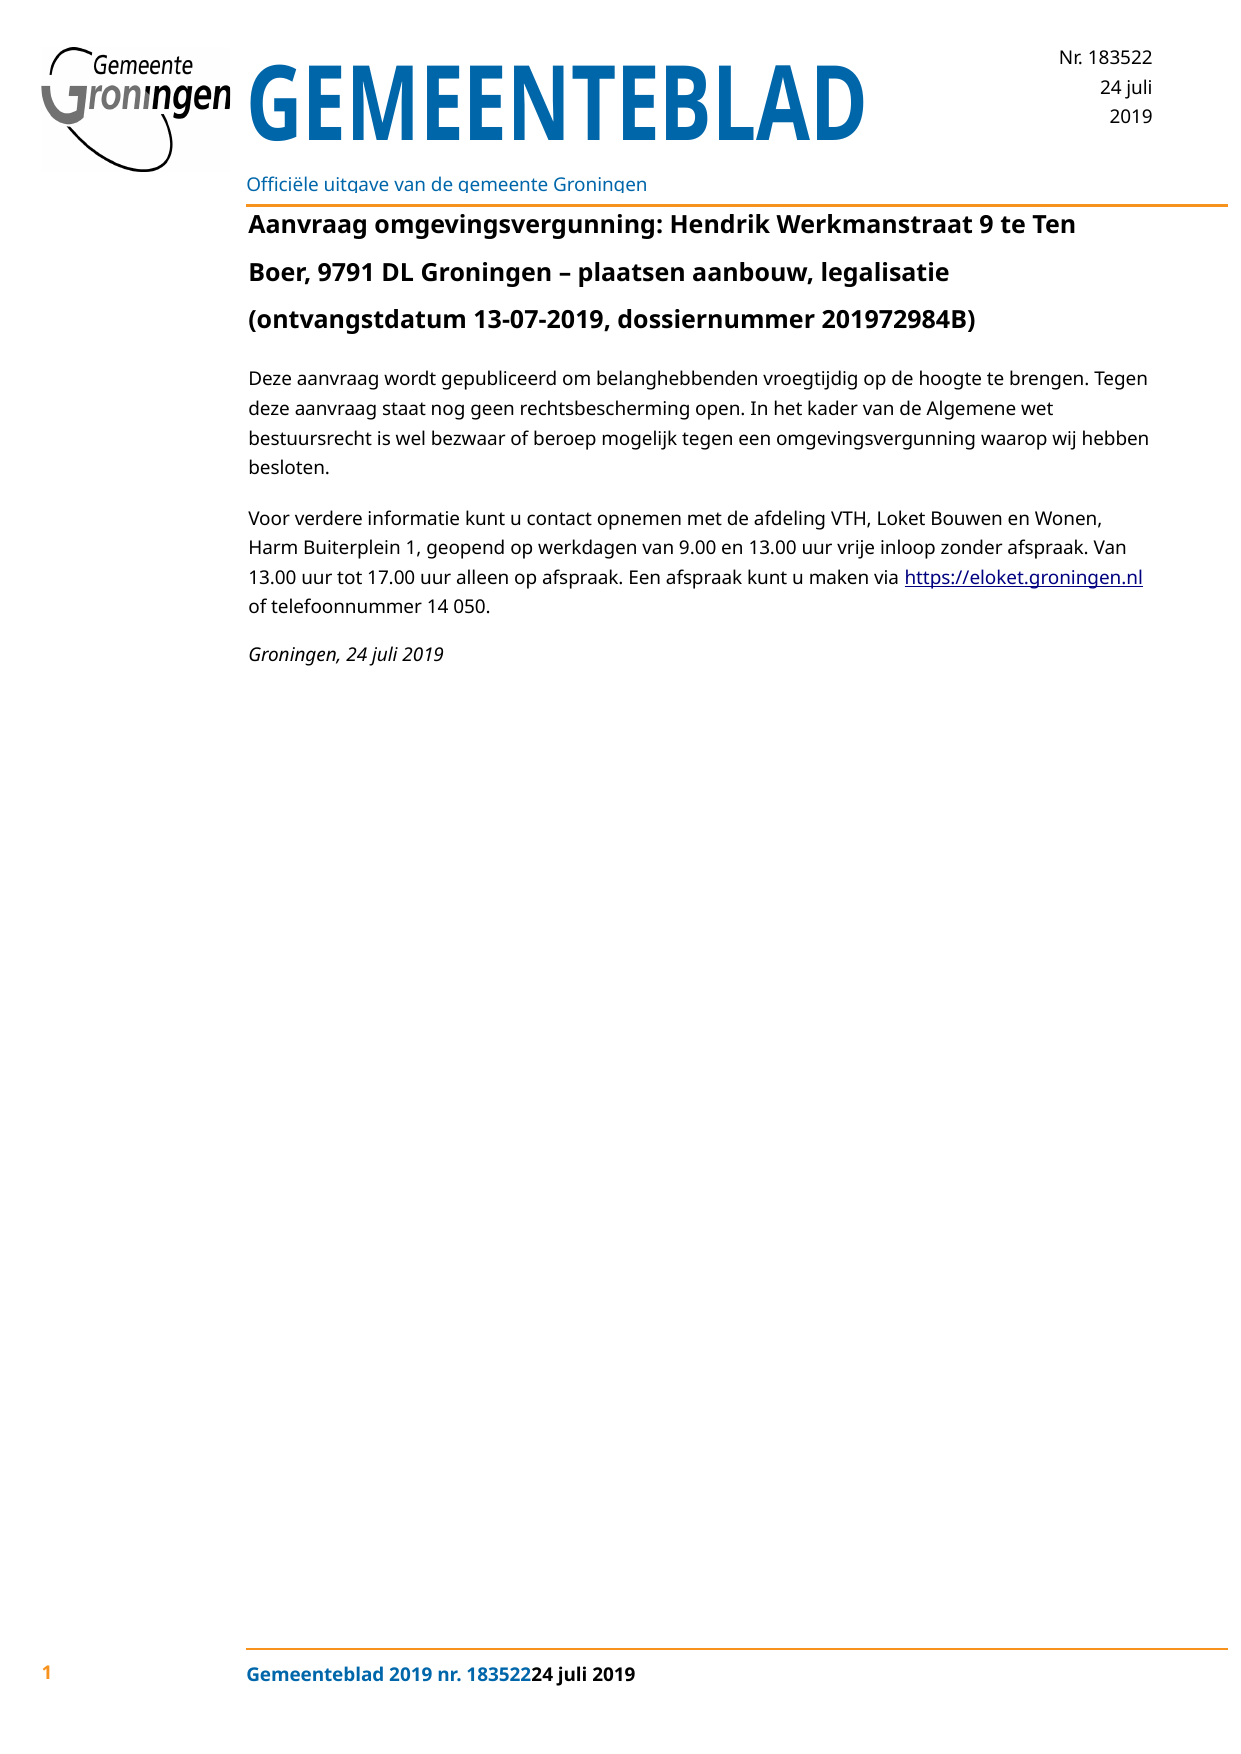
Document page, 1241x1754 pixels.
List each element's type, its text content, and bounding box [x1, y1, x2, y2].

picture [41, 47, 231, 172]
text Voor verdere informatie kunt u contact opnemen met de afdeling VTH, Loket Bouwen en Wonen, Harm Buiterplein 1, geopend op werkdagen van 9.00 en 13.00 uur vrije inloop zonder afspraak. Van 13.00 uur tot 17.00 uur alleen op afspraak. Een afspraak kunt u maken via https://eloket.groningen.nl of telefoonnummer 14 050. [248, 505, 1152, 619]
text Deze aanvraag wordt gepubliceerd om belanghebbenden vroegtijdig op de hoogte te brengen. Tegen deze aanvraag staat nog geen rechtsbescherming open. In het kader van de Algemene wet bestuursrecht is wel bezwaar of beroep mogelijk tegen een omgevingsvergunning waarop wij hebben besloten. [248, 366, 1152, 480]
text Aanvraag omgevingsvergunning: Hendrik Werkmanstraat 9 te Ten Boer, 9791 DL Groningen – plaatsen aanbouw, legalisatie (ontvangstdatum 13-07-2019, dossiernummer 201972984B) [248, 207, 1152, 336]
text Groningen, 24 juli 2019 [248, 641, 1152, 667]
